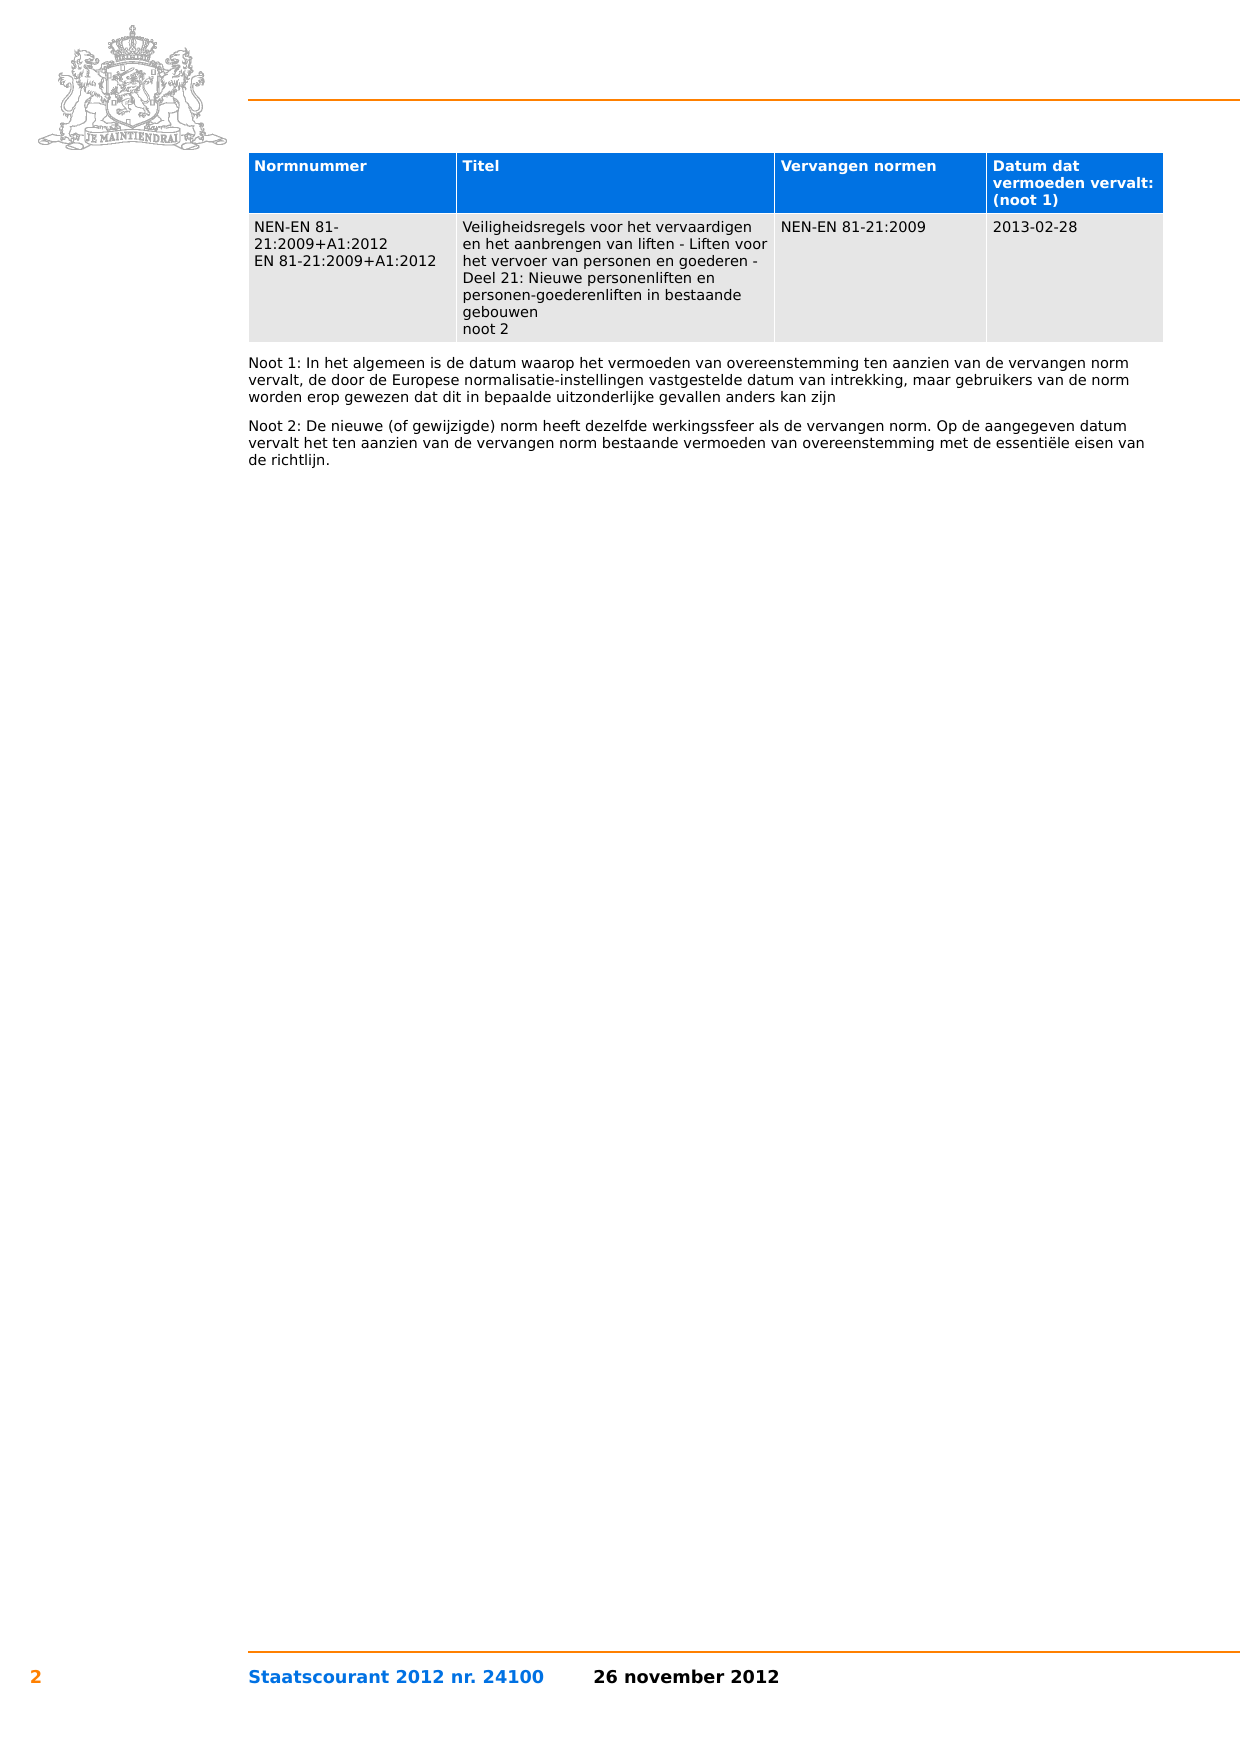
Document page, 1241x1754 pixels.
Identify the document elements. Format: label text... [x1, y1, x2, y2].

table_header Vervangen normen [775, 153, 986, 213]
table_header Titel [457, 153, 774, 213]
table_cell Noot 1: In het algemeen is de datum waarop het vermoeden van overeenstemming ten aanzien van de vervangen norm vervalt, de door de Europese normalisatie-instellingen vastgestelde datum van intrekking, maar gebruikers van de norm worden erop gewezen dat dit in bepaalde uitzonderlijke gevallen anders kan zijn Noot 2: De nieuwe (of gewijzigde) norm heeft dezelfde werkingssfeer als de vervangen norm. Op de aangegeven datum vervalt het ten aanzien van de vervangen norm bestaande vermoeden van overeenstemming met de essentiële eisen van de richtlijn. [248, 344, 1163, 469]
picture [38, 25, 227, 150]
table_cell Veiligheidsregels voor het vervaardigen en het aanbrengen van liften - Liften voor het vervoer van personen en goederen - Deel 21: Nieuwe personenliften en personen-goederenliften in bestaande gebouwen noot 2 [457, 214, 774, 342]
table_header Normnummer [249, 153, 456, 213]
table_cell NEN-EN 81-21:2009 [775, 214, 986, 342]
table_cell 2013-02-28 [987, 214, 1163, 342]
table_cell NEN-EN 81-21:2009+A1:2012 EN 81-21:2009+A1:2012 [249, 214, 456, 342]
table_header Datum dat vermoeden vervalt: (noot 1) [987, 153, 1163, 213]
